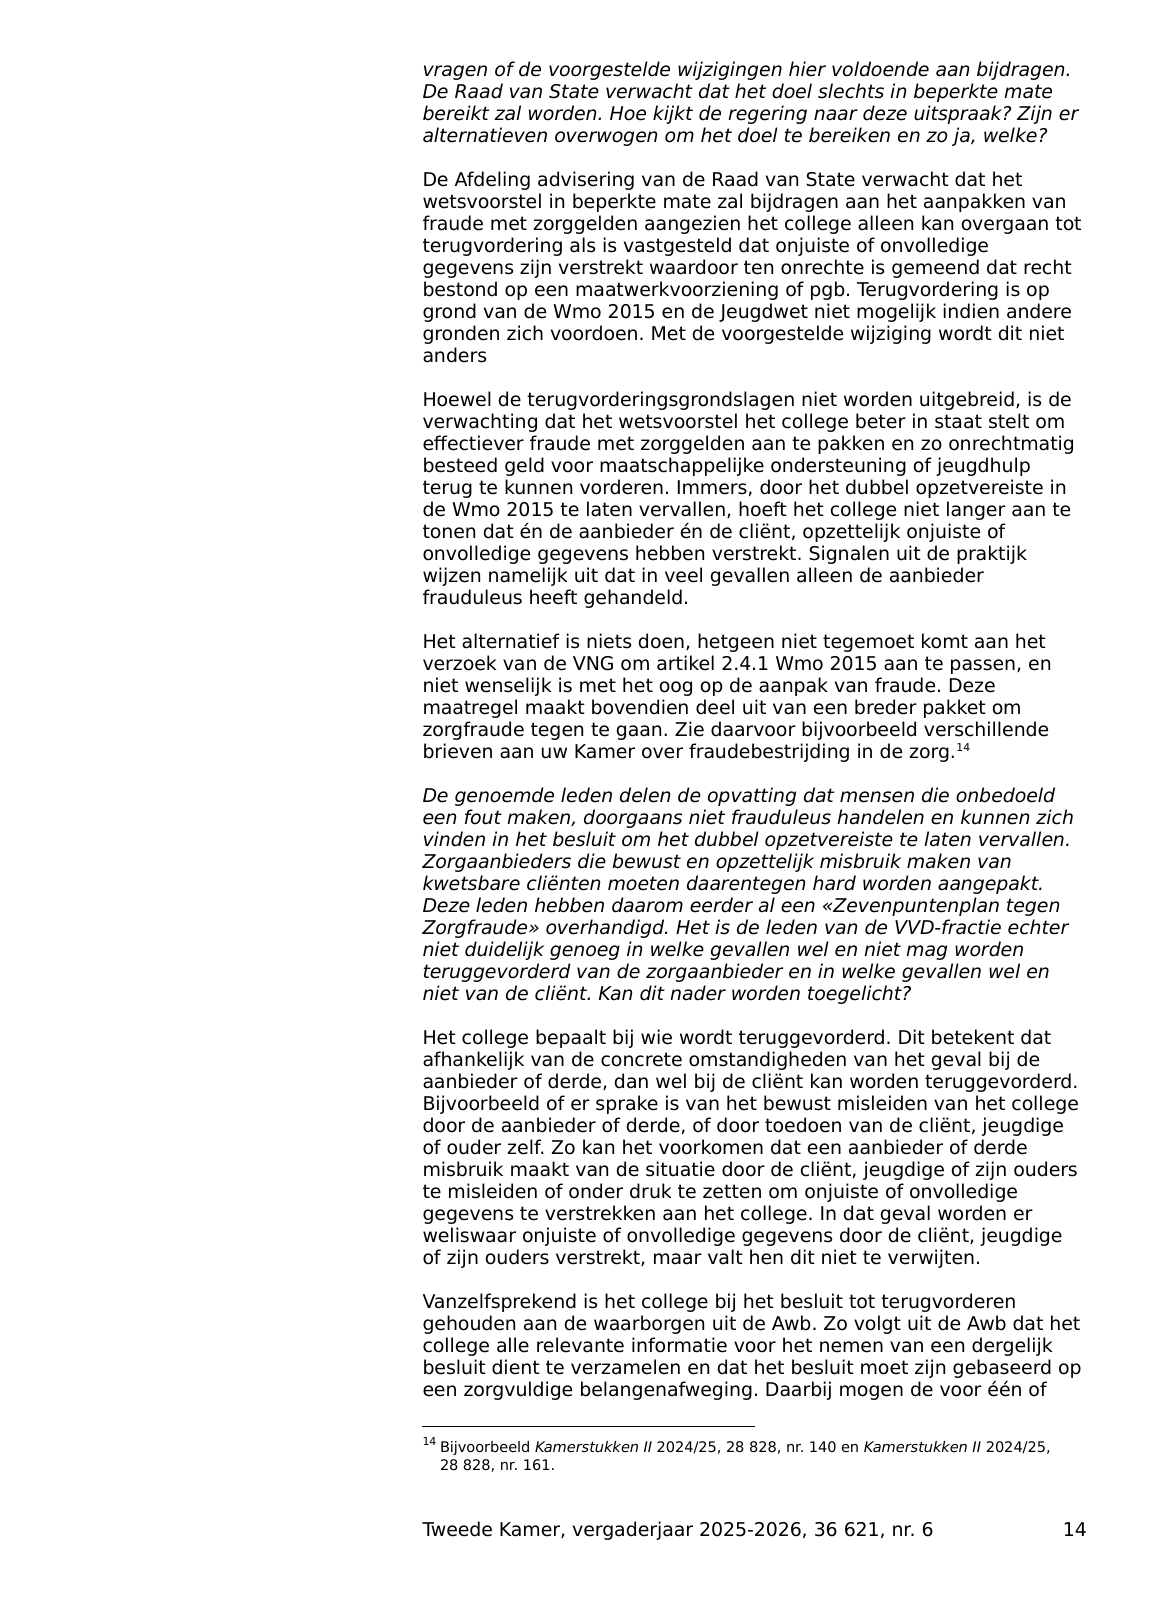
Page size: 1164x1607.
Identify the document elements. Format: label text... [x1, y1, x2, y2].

text Hoewel de terugvorderingsgrondslagen niet worden uitgebreid, is de verwachting dat het wetsvoorstel het college beter in staat stelt om effectiever fraude met zorggelden aan te pakken en zo onrechtmatig besteed geld voor maatschappelijke ondersteuning of jeugdhulp terug te kunnen vorderen. Immers, door het dubbel opzetvereiste in de Wmo 2015 te laten vervallen, hoeft het college niet langer aan te tonen dat én de aanbieder én de cliënt, opzettelijk onjuiste of onvolledige gegevens hebben verstrekt. Signalen uit de praktijk wijzen namelijk uit dat in veel gevallen alleen de aanbieder frauduleus heeft gehandeld. [422, 389, 1087, 609]
text Vanzelfsprekend is het college bij het besluit tot terugvorderen gehouden aan de waarborgen uit de Awb. Zo volgt uit de Awb dat het college alle relevante informatie voor het nemen van een dergelijk besluit dient te verzamelen en dat het besluit moet zijn gebaseerd op een zorgvuldige belangenafweging. Daarbij mogen de voor één of [422, 1291, 1087, 1401]
text De Afdeling advisering van de Raad van State verwacht dat het wetsvoorstel in beperkte mate zal bijdragen aan het aanpakken van fraude met zorggelden aangezien het college alleen kan overgaan tot terugvordering als is vastgesteld dat onjuiste of onvolledige gegevens zijn verstrekt waardoor ten onrechte is gemeend dat recht bestond op een maatwerkvoorziening of pgb. Terugvordering is op grond van de Wmo 2015 en de Jeugdwet niet mogelijk indien andere gronden zich voordoen. Met de voorgestelde wijziging wordt dit niet anders [422, 169, 1087, 367]
text Bijvoorbeeld Kamerstukken II 2024/25, 28 828, nr. 140 en Kamerstukken II 2024/25, 28 828, nr. 161. [422, 1435, 1087, 1474]
text vragen of de voorgestelde wijzigingen hier voldoende aan bijdragen. De Raad van State verwacht dat het doel slechts in beperkte mate bereikt zal worden. Hoe kijkt de regering naar deze uitspraak? Zijn er alternatieven overwogen om het doel te bereiken en zo ja, welke? [422, 59, 1087, 147]
text Het alternatief is niets doen, hetgeen niet tegemoet komt aan het verzoek van de VNG om artikel 2.4.1 Wmo 2015 aan te passen, en niet wenselijk is met het oog op de aanpak van fraude. Deze maatregel maakt bovendien deel uit van een breder pakket om zorgfraude tegen te gaan. Zie daarvoor bijvoorbeeld verschillende brieven aan uw Kamer over fraudebestrijding in de zorg. [422, 631, 1087, 763]
text Het college bepaalt bij wie wordt teruggevorderd. Dit betekent dat afhankelijk van de concrete omstandigheden van het geval bij de aanbieder of derde, dan wel bij de cliënt kan worden teruggevorderd. Bijvoorbeeld of er sprake is van het bewust misleiden van het college door de aanbieder of derde, of door toedoen van de cliënt, jeugdige of ouder zelf. Zo kan het voorkomen dat een aanbieder of derde misbruik maakt van de situatie door de cliënt, jeugdige of zijn ouders te misleiden of onder druk te zetten om onjuiste of onvolledige gegevens te verstrekken aan het college. In dat geval worden er weliswaar onjuiste of onvolledige gegevens door de cliënt, jeugdige of zijn ouders verstrekt, maar valt hen dit niet te verwijten. [422, 1027, 1087, 1269]
text De genoemde leden delen de opvatting dat mensen die onbedoeld een fout maken, doorgaans niet frauduleus handelen en kunnen zich vinden in het besluit om het dubbel opzetvereiste te laten vervallen. Zorgaanbieders die bewust en opzettelijk misbruik maken van kwetsbare cliënten moeten daarentegen hard worden aangepakt. Deze leden hebben daarom eerder al een «Zevenpuntenplan tegen Zorgfraude» overhandigd. Het is de leden van de VVD-fractie echter niet duidelijk genoeg in welke gevallen wel en niet mag worden teruggevorderd van de zorgaanbieder en in welke gevallen wel en niet van de cliënt. Kan dit nader worden toegelicht? [422, 785, 1087, 1005]
